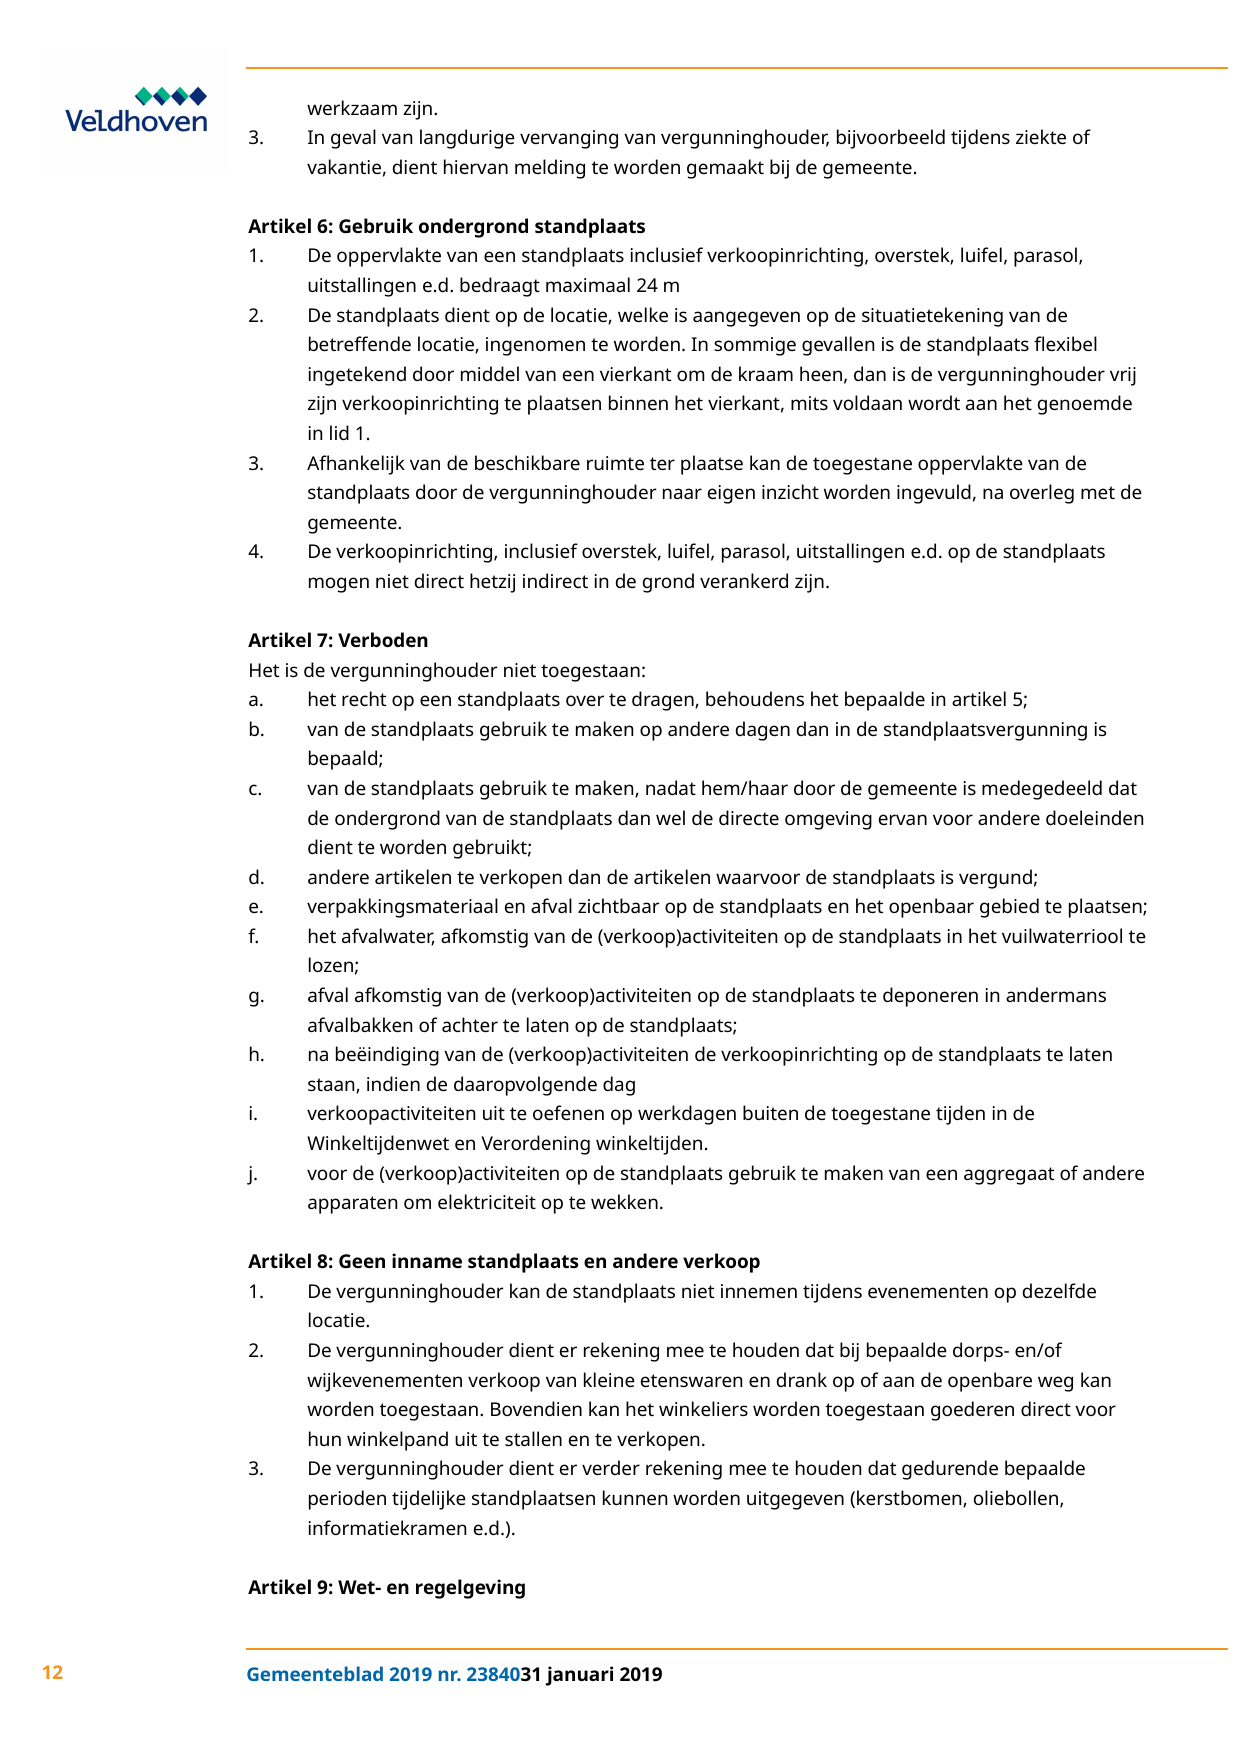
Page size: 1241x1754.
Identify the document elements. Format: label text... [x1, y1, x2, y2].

list afval afkomstig van de (verkoop)activiteiten op de standplaats te deponeren in andermans afvalbakken of achter te laten op de standplaats; [248, 982, 1152, 1038]
list werkzaam zijn. [248, 95, 1152, 121]
list andere artikelen te verkopen dan de artikelen waarvoor de standplaats is vergund; [248, 864, 1152, 890]
list verpakkingsmateriaal en afval zichtbaar op de standplaats en het openbaar gebied te plaatsen; [248, 893, 1152, 919]
list het afvalwater, afkomstig van de (verkoop)activiteiten op de standplaats in het vuilwaterriool te lozen; [248, 923, 1152, 978]
list van de standplaats gebruik te maken, nadat hem/haar door de gemeente is medegedeeld dat de ondergrond van de standplaats dan wel de directe omgeving ervan voor andere doeleinden dient te worden gebruikt; [248, 775, 1152, 860]
list Afhankelijk van de beschikbare ruimte ter plaatse kan de toegestane oppervlakte van de standplaats door de vergunninghouder naar eigen inzicht worden ingevuld, na overleg met de gemeente. [248, 450, 1152, 535]
list verkoopactiviteiten uit te oefenen op werkdagen buiten de toegestane tijden in de Winkeltijdenwet en Verordening winkeltijden. [248, 1101, 1152, 1156]
list De oppervlakte van een standplaats inclusief verkoopinrichting, overstek, luifel, parasol, uitstallingen e.d. bedraagt maximaal 24 m [248, 243, 1152, 298]
list De vergunninghouder kan de standplaats niet innemen tijdens evenementen op dezelfde locatie. [248, 1278, 1152, 1333]
picture [41, 47, 231, 172]
list De vergunninghouder dient er rekening mee te houden dat bij bepaalde dorps- en/of wijkevenementen verkoop van kleine etenswaren en drank op of aan de openbare weg kan worden toegestaan. Bovendien kan het winkeliers worden toegestaan goederen direct voor hun winkelpand uit te stallen en te verkopen. [248, 1337, 1152, 1452]
list van de standplaats gebruik te maken op andere dagen dan in de standplaatsvergunning is bepaald; [248, 716, 1152, 771]
list De standplaats dient op de locatie, welke is aangegeven op de situatietekening van de betreffende locatie, ingenomen te worden. In sommige gevallen is de standplaats flexibel ingetekend door middel van een vierkant om de kraam heen, dan is de vergunninghouder vrij zijn verkoopinrichting te plaatsen binnen het vierkant, mits voldaan wordt aan het genoemde in lid 1. [248, 302, 1152, 446]
list De verkoopinrichting, inclusief overstek, luifel, parasol, uitstallingen e.d. op de standplaats mogen niet direct hetzij indirect in de grond verankerd zijn. [248, 538, 1152, 594]
list voor de (verkoop)activiteiten op de standplaats gebruik te maken van een aggregaat of andere apparaten om elektriciteit op te wekken. [248, 1160, 1152, 1215]
list In geval van langdurige vervanging van vergunninghouder, bijvoorbeeld tijdens ziekte of vakantie, dient hiervan melding te worden gemaakt bij de gemeente. [248, 124, 1152, 180]
text Artikel 8: Geen inname standplaats en andere verkoop [248, 1248, 1152, 1274]
text Artikel 6: Gebruik ondergrond standplaats [248, 213, 1152, 239]
list De vergunninghouder dient er verder rekening mee te houden dat gedurende bepaalde perioden tijdelijke standplaatsen kunnen worden uitgegeven (kerstbomen, oliebollen, informatiekramen e.d.). [248, 1456, 1152, 1541]
text Artikel 9: Wet- en regelgeving [248, 1574, 1152, 1600]
text Artikel 7: Verboden [248, 627, 1152, 653]
list na beëindiging van de (verkoop)activiteiten de verkoopinrichting op de standplaats te laten staan, indien de daaropvolgende dag [248, 1041, 1152, 1097]
text Het is de vergunninghouder niet toegestaan: [248, 657, 1152, 683]
list het recht op een standplaats over te dragen, behoudens het bepaalde in artikel 5; [248, 686, 1152, 712]
